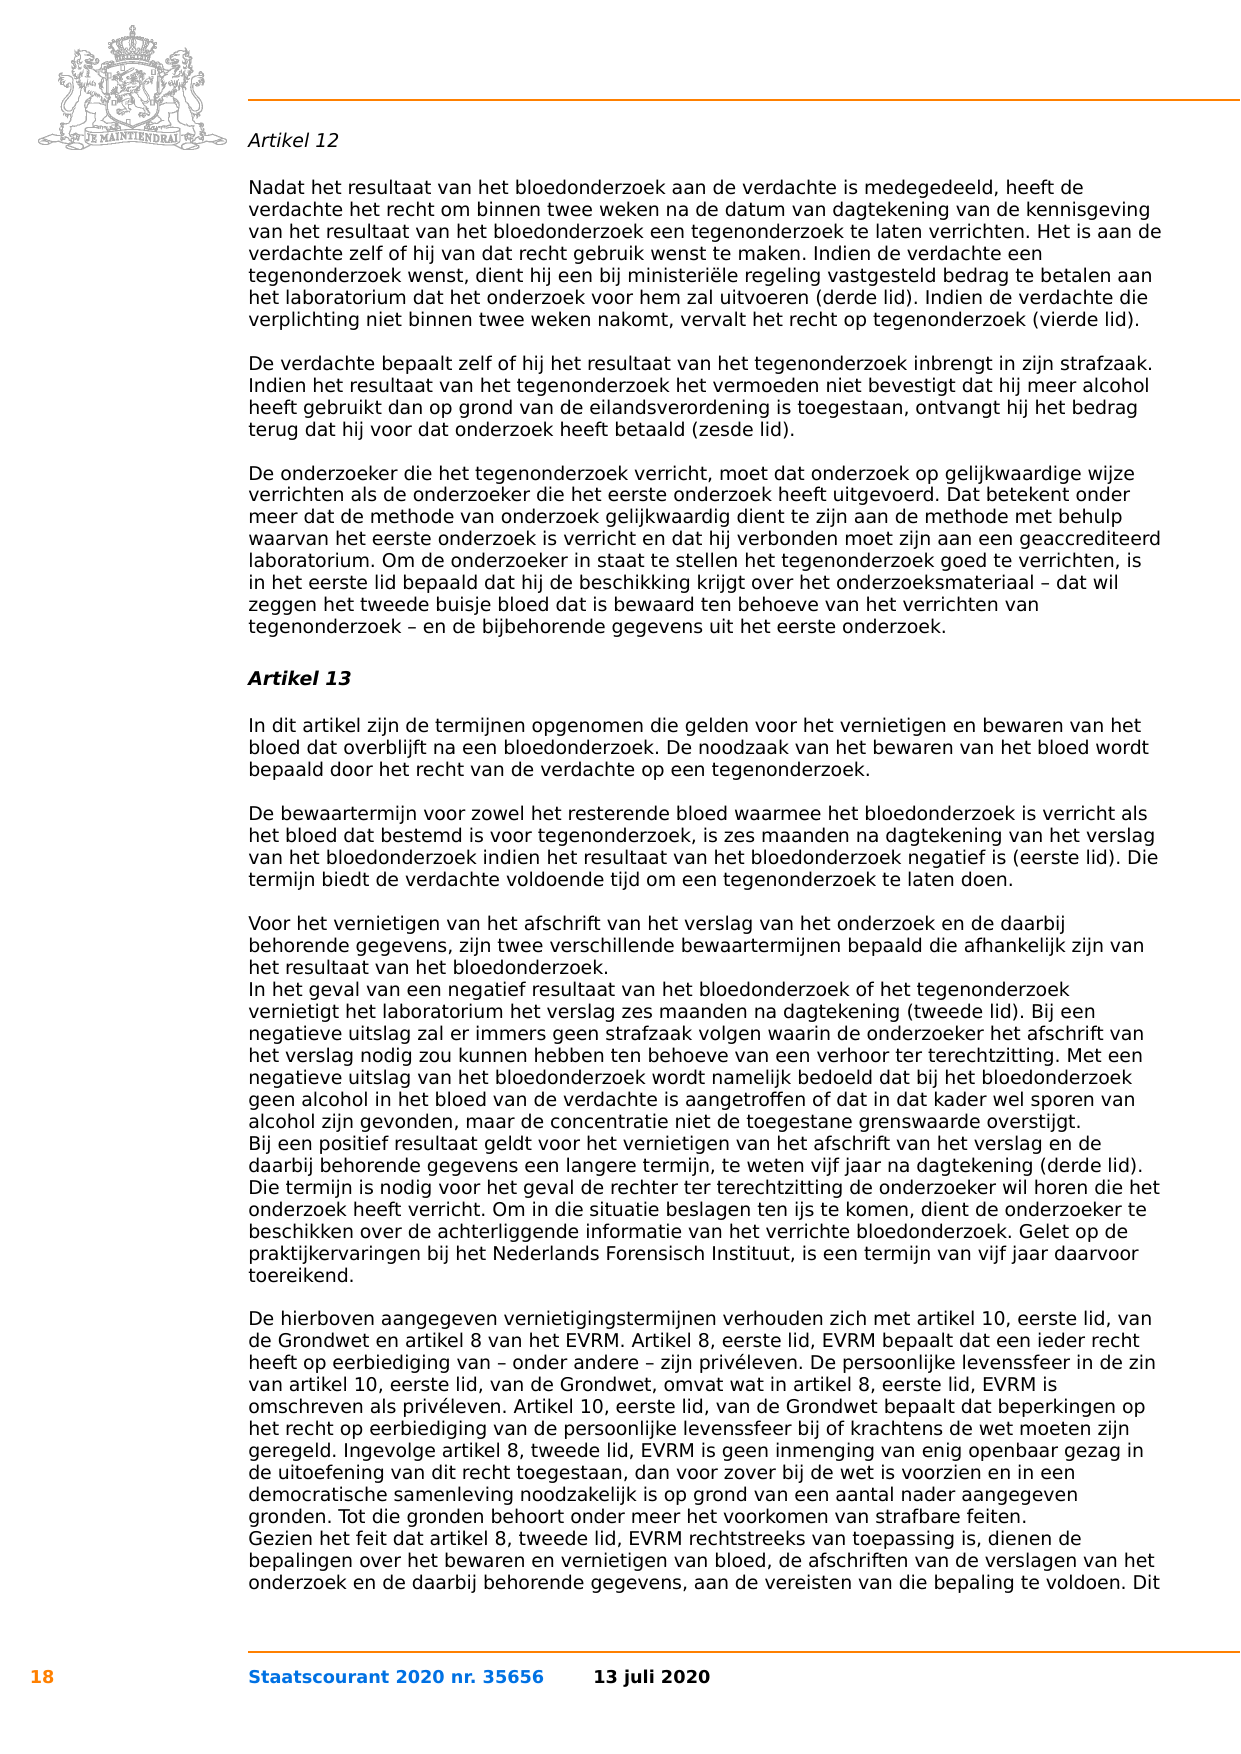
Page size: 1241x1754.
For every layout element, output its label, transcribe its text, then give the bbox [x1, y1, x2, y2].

text In dit artikel zijn de termijnen opgenomen die gelden voor het vernietigen en bewaren van het bloed dat overblijft na een bloedonderzoek. De noodzaak van het bewaren van het bloed wordt bepaald door het recht van de verdachte op een tegenonderzoek. [248, 715, 1163, 781]
subtitle Artikel 13 [248, 668, 1163, 690]
text De verdachte bepaalt zelf of hij het resultaat van het tegenonderzoek inbrengt in zijn strafzaak. Indien het resultaat van het tegenonderzoek het vermoeden niet bevestigt dat hij meer alcohol heeft gebruikt dan op grond van de eilandsverordening is toegestaan, ontvangt hij het bedrag terug dat hij voor dat onderzoek heeft betaald (zesde lid). [248, 353, 1163, 441]
text De bewaartermijn voor zowel het resterende bloed waarmee het bloedonderzoek is verricht als het bloed dat bestemd is voor tegenonderzoek, is zes maanden na dagtekening van het verslag van het bloedonderzoek indien het resultaat van het bloedonderzoek negatief is (eerste lid). Die termijn biedt de verdachte voldoende tijd om een tegenonderzoek te laten doen. [248, 803, 1163, 891]
text De hierboven aangegeven vernietigingstermijnen verhouden zich met artikel 10, eerste lid, van de Grondwet en artikel 8 van het EVRM. Artikel 8, eerste lid, EVRM bepaalt dat een ieder recht heeft op eerbiediging van – onder andere – zijn privéleven. De persoonlijke levenssfeer in de zin van artikel 10, eerste lid, van de Grondwet, omvat wat in artikel 8, eerste lid, EVRM is omschreven als privéleven. Artikel 10, eerste lid, van de Grondwet bepaalt dat beperkingen op het recht op eerbiediging van de persoonlijke levenssfeer bij of krachtens de wet moeten zijn geregeld. Ingevolge artikel 8, tweede lid, EVRM is geen inmenging van enig openbaar gezag in de uitoefening van dit recht toegestaan, dan voor zover bij de wet is voorzien en in een democratische samenleving noodzakelijk is op grond van een aantal nader aangegeven gronden. Tot die gronden behoort onder meer het voorkomen van strafbare feiten. [248, 1308, 1163, 1528]
text Nadat het resultaat van het bloedonderzoek aan de verdachte is medegedeeld, heeft de verdachte het recht om binnen twee weken na de datum van dagtekening van de kennisgeving van het resultaat van het bloedonderzoek een tegenonderzoek te laten verrichten. Het is aan de verdachte zelf of hij van dat recht gebruik wenst te maken. Indien de verdachte een tegenonderzoek wenst, dient hij een bij ministeriële regeling vastgesteld bedrag te betalen aan het laboratorium dat het onderzoek voor hem zal uitvoeren (derde lid). Indien de verdachte die verplichting niet binnen twee weken nakomt, vervalt het recht op tegenonderzoek (vierde lid). [248, 177, 1163, 331]
picture [38, 25, 227, 150]
text Gezien het feit dat artikel 8, tweede lid, EVRM rechtstreeks van toepassing is, dienen de bepalingen over het bewaren en vernietigen van bloed, de afschriften van de verslagen van het onderzoek en de daarbij behorende gegevens, aan de vereisten van die bepaling te voldoen. Dit [248, 1528, 1163, 1594]
text In het geval van een negatief resultaat van het bloedonderzoek of het tegenonderzoek vernietigt het laboratorium het verslag zes maanden na dagtekening (tweede lid). Bij een negatieve uitslag zal er immers geen strafzaak volgen waarin de onderzoeker het afschrift van het verslag nodig zou kunnen hebben ten behoeve van een verhoor ter terechtzitting. Met een negatieve uitslag van het bloedonderzoek wordt namelijk bedoeld dat bij het bloedonderzoek geen alcohol in het bloed van de verdachte is aangetroffen of dat in dat kader wel sporen van alcohol zijn gevonden, maar de concentratie niet de toegestane grenswaarde overstijgt. [248, 979, 1163, 1133]
subtitle Artikel 12 [248, 130, 1163, 152]
text De onderzoeker die het tegenonderzoek verricht, moet dat onderzoek op gelijkwaardige wijze verrichten als de onderzoeker die het eerste onderzoek heeft uitgevoerd. Dat betekent onder meer dat de methode van onderzoek gelijkwaardig dient te zijn aan de methode met behulp waarvan het eerste onderzoek is verricht en dat hij verbonden moet zijn aan een geaccrediteerd laboratorium. Om de onderzoeker in staat te stellen het tegenonderzoek goed te verrichten, is in het eerste lid bepaald dat hij de beschikking krijgt over het onderzoeksmateriaal – dat wil zeggen het tweede buisje bloed dat is bewaard ten behoeve van het verrichten van tegenonderzoek – en de bijbehorende gegevens uit het eerste onderzoek. [248, 462, 1163, 638]
text Voor het vernietigen van het afschrift van het verslag van het onderzoek en de daarbij behorende gegevens, zijn twee verschillende bewaartermijnen bepaald die afhankelijk zijn van het resultaat van het bloedonderzoek. [248, 913, 1163, 979]
text Bij een positief resultaat geldt voor het vernietigen van het afschrift van het verslag en de daarbij behorende gegevens een langere termijn, te weten vijf jaar na dagtekening (derde lid). Die termijn is nodig voor het geval de rechter ter terechtzitting de onderzoeker wil horen die het onderzoek heeft verricht. Om in die situatie beslagen ten ijs te komen, dient de onderzoeker te beschikken over de achterliggende informatie van het verrichte bloedonderzoek. Gelet op de praktijkervaringen bij het Nederlands Forensisch Instituut, is een termijn van vijf jaar daarvoor toereikend. [248, 1133, 1163, 1286]
